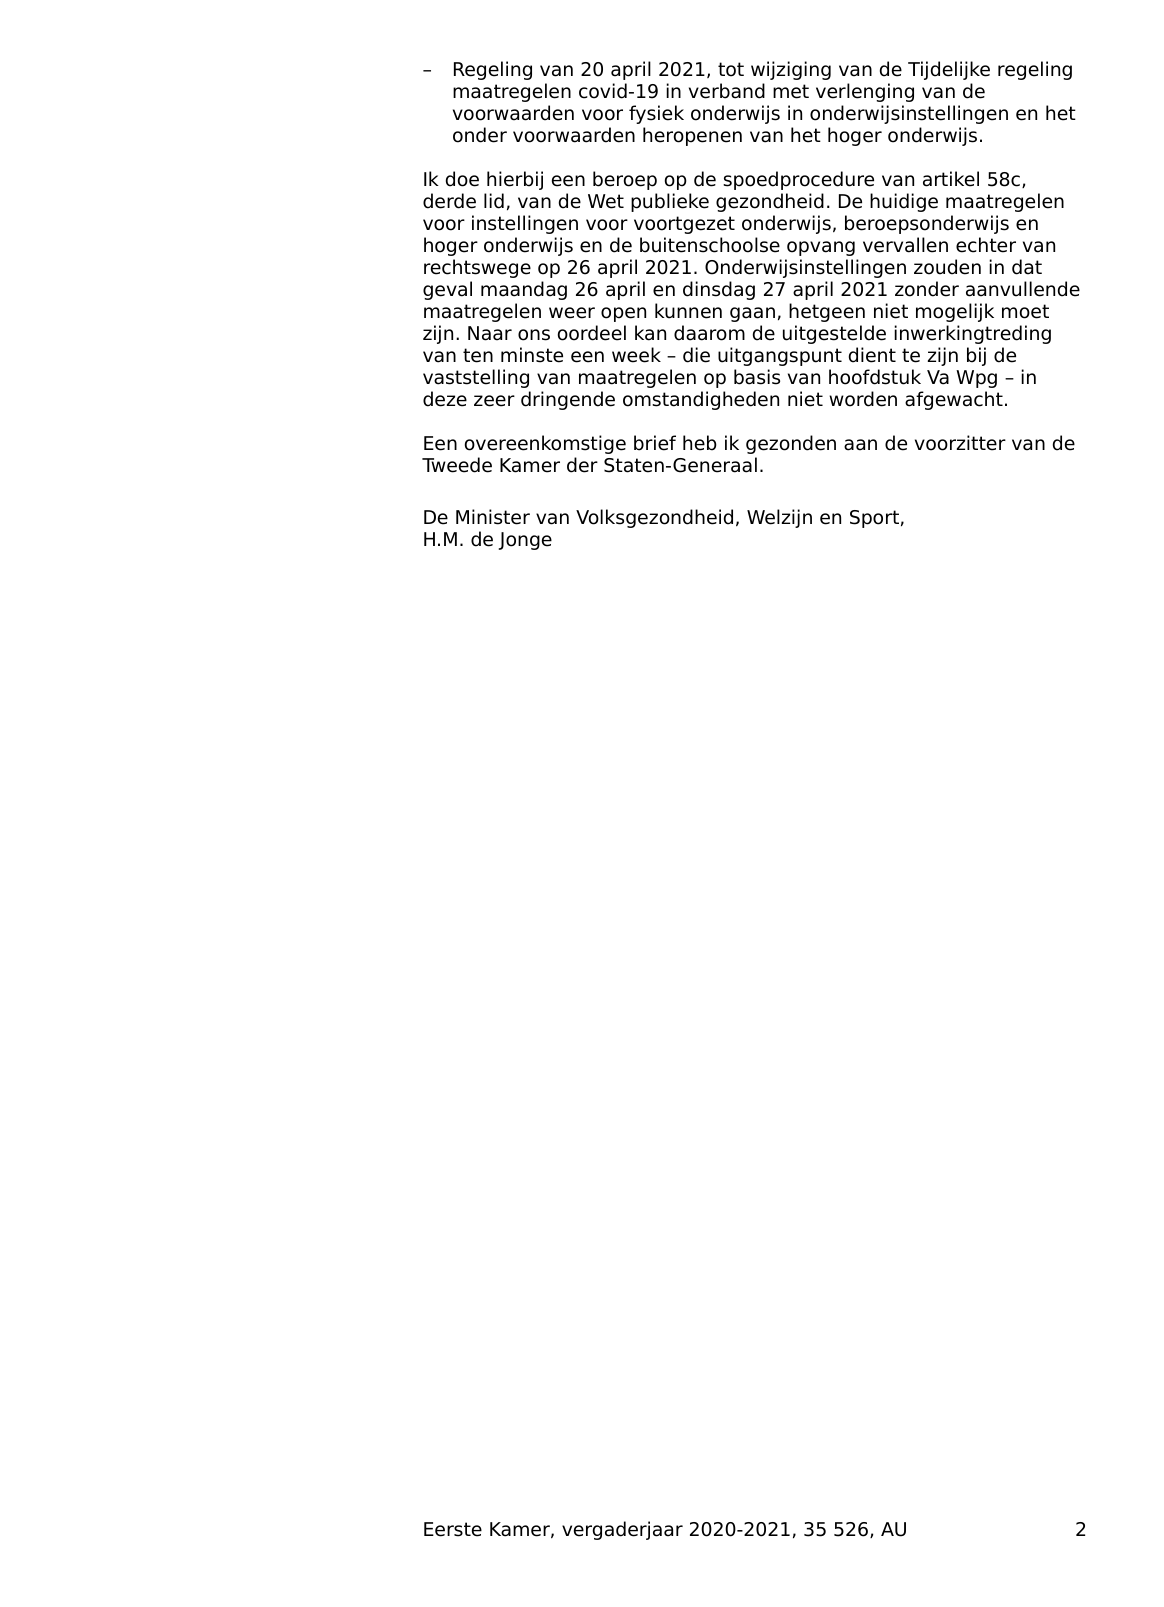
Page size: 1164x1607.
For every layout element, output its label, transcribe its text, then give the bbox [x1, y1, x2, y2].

text De Minister van Volksgezondheid, Welzijn en Sport, H.M. de Jonge [422, 507, 1087, 551]
text Een overeenkomstige brief heb ik gezonden aan de voorzitter van de Tweede Kamer der Staten-Generaal. [422, 433, 1087, 477]
text – Regeling van 20 april 2021, tot wijziging van de Tijdelijke regeling maatregelen covid-19 in verband met verlenging van de voorwaarden voor fysiek onderwijs in onderwijsinstellingen en het onder voorwaarden heropenen van het hoger onderwijs. [422, 59, 1087, 147]
text Ik doe hierbij een beroep op de spoedprocedure van artikel 58c, derde lid, van de Wet publieke gezondheid. De huidige maatregelen voor instellingen voor voortgezet onderwijs, beroepsonderwijs en hoger onderwijs en de buitenschoolse opvang vervallen echter van rechtswege op 26 april 2021. Onderwijsinstellingen zouden in dat geval maandag 26 april en dinsdag 27 april 2021 zonder aanvullende maatregelen weer open kunnen gaan, hetgeen niet mogelijk moet zijn. Naar ons oordeel kan daarom de uitgestelde inwerkingtreding van ten minste een week – die uitgangspunt dient te zijn bij de vaststelling van maatregelen op basis van hoofdstuk Va Wpg – in deze zeer dringende omstandigheden niet worden afgewacht. [422, 169, 1087, 411]
